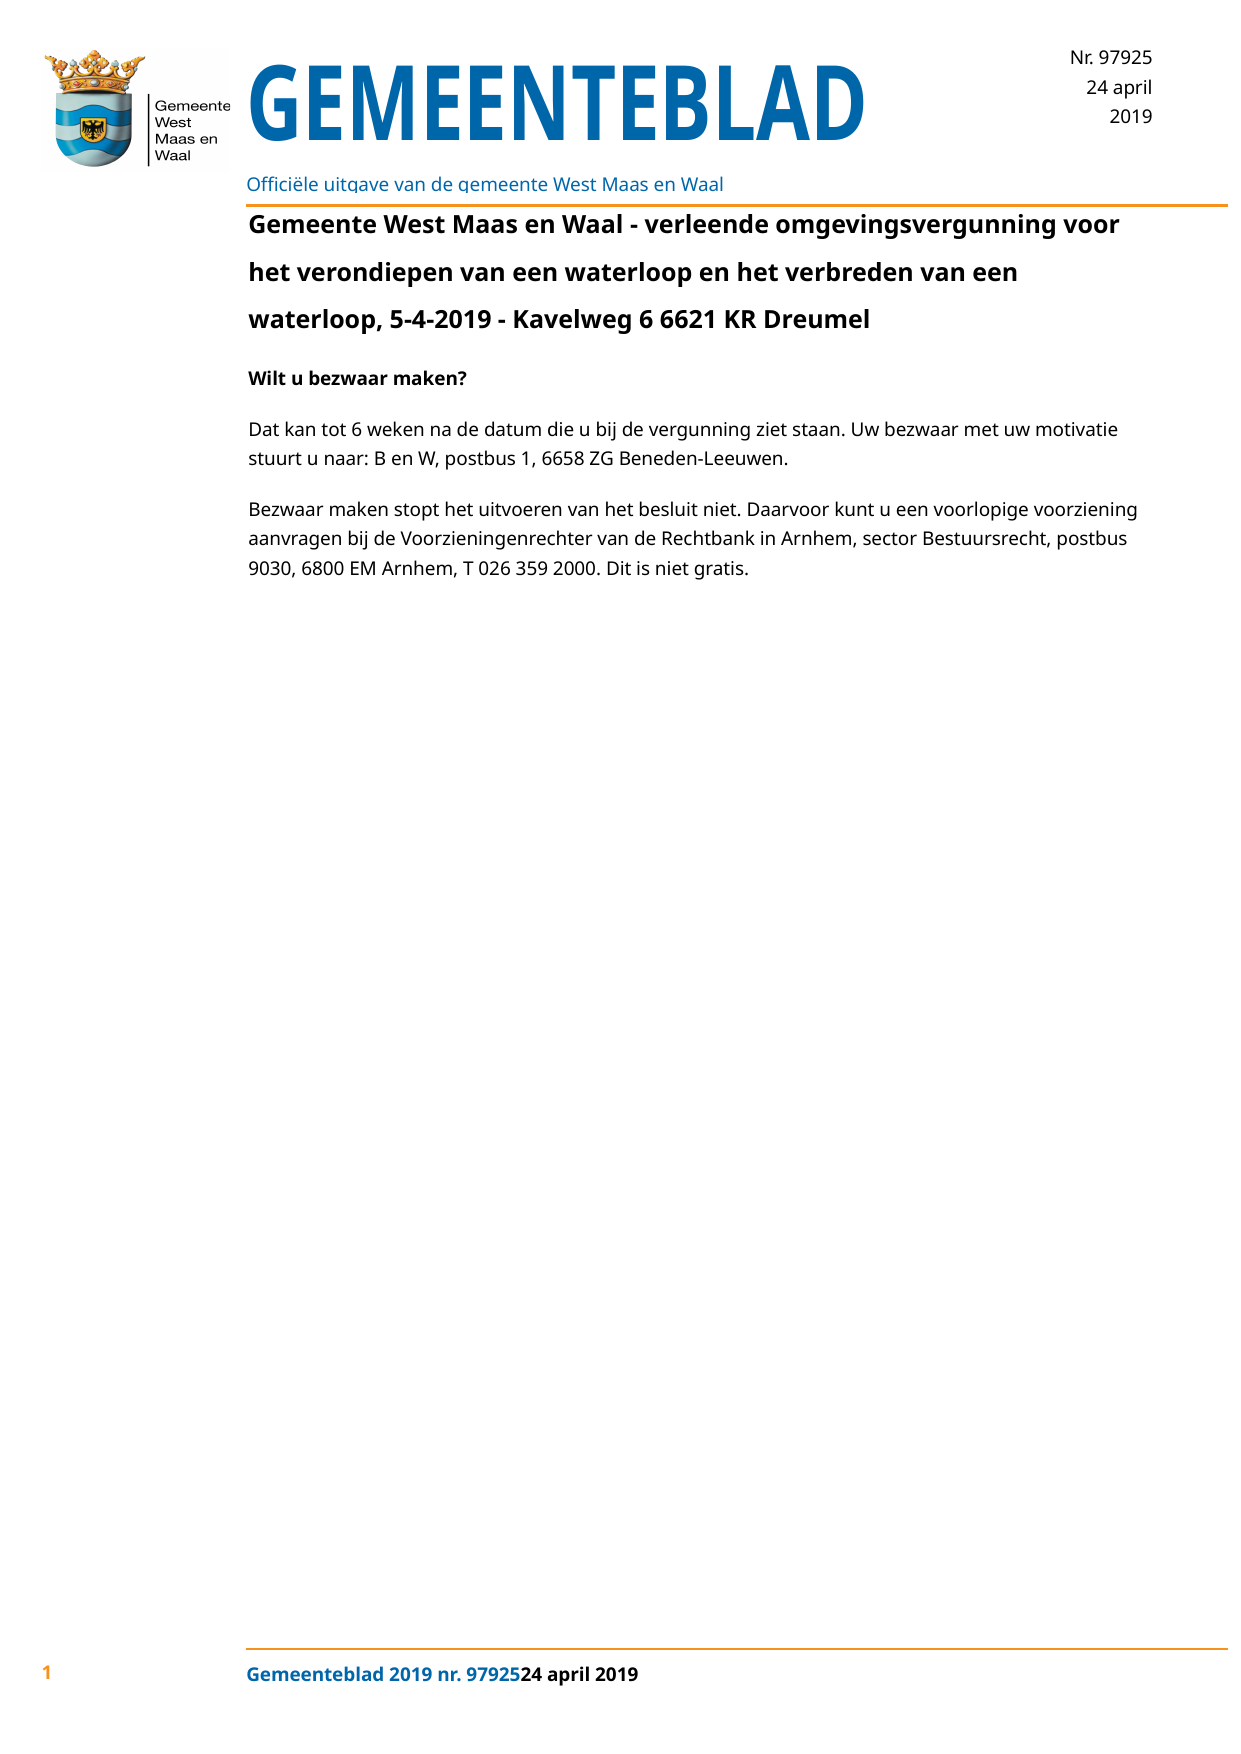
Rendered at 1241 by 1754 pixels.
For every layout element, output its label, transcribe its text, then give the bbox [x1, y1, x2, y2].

picture [41, 47, 231, 172]
text Bezwaar maken stopt het uitvoeren van het besluit niet. Daarvoor kunt u een voorlopige voorziening aanvragen bij de Voorzieningenrechter van de Rechtbank in Arnhem, sector Bestuursrecht, postbus 9030, 6800 EM Arnhem, T 026 359 2000. Dit is niet gratis. [248, 496, 1152, 581]
text Gemeente West Maas en Waal - verleende omgevingsvergunning voor het verondiepen van een waterloop en het verbreden van een waterloop, 5-4-2019 - Kavelweg 6 6621 KR Dreumel [248, 207, 1152, 336]
text Wilt u bezwaar maken? [248, 366, 1152, 391]
text Dat kan tot 6 weken na de datum die u bij de vergunning ziet staan. Uw bezwaar met uw motivatie stuurt u naar: B en W, postbus 1, 6658 ZG Beneden-Leeuwen. [248, 416, 1152, 471]
